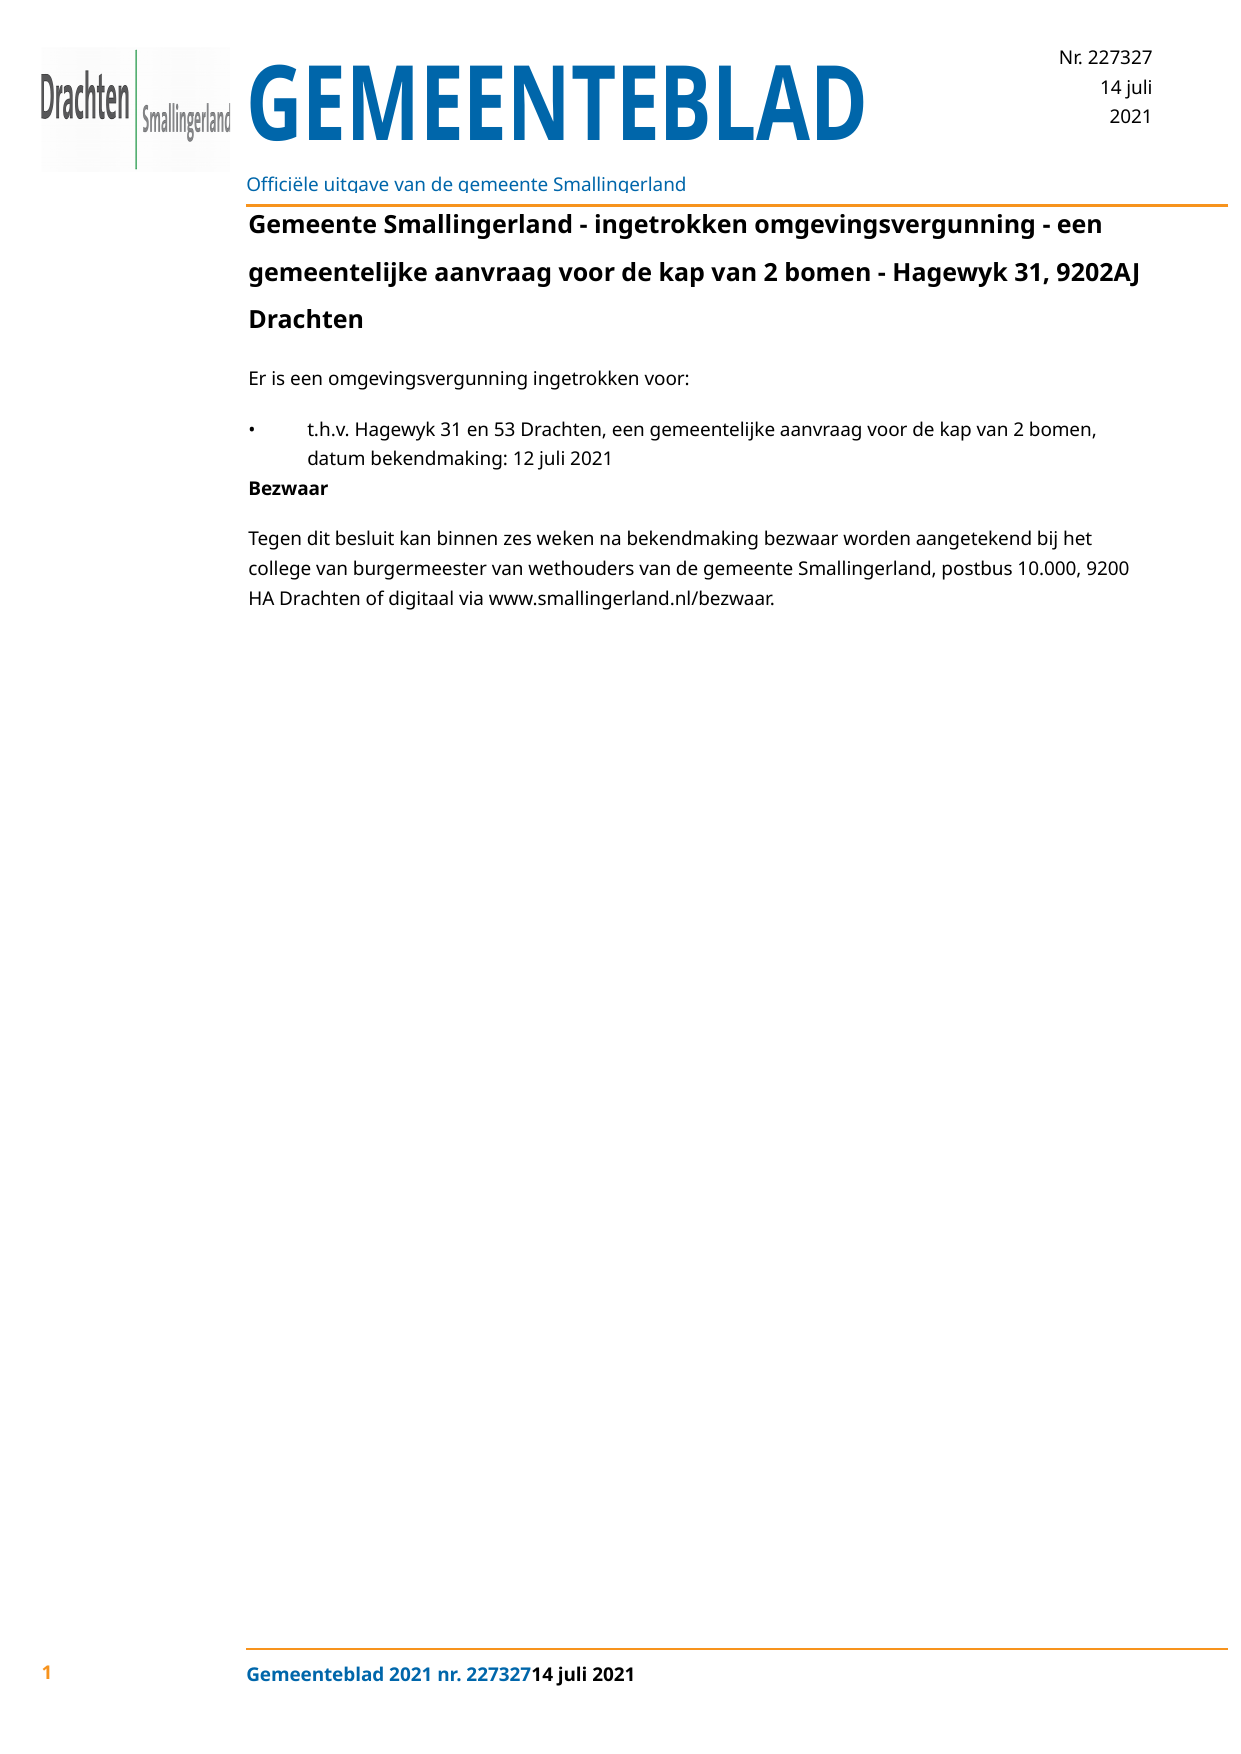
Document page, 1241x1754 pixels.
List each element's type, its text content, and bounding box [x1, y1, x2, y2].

text Bezwaar [248, 475, 1152, 501]
text Tegen dit besluit kan binnen zes weken na bekendmaking bezwaar worden aangetekend bij het college van burgermeester van wethouders van de gemeente Smallingerland, postbus 10.000, 9200 HA Drachten of digitaal via www.smallingerland.nl/bezwaar. [248, 526, 1152, 610]
text Er is een omgevingsvergunning ingetrokken voor: [248, 366, 1152, 391]
text Gemeente Smallingerland - ingetrokken omgevingsvergunning - een gemeentelijke aanvraag voor de kap van 2 bomen - Hagewyk 31, 9202AJ Drachten [248, 207, 1152, 336]
picture [41, 47, 231, 172]
list t.h.v. Hagewyk 31 en 53 Drachten, een gemeentelijke aanvraag voor de kap van 2 bomen, datum bekendmaking: 12 juli 2021 [248, 416, 1152, 471]
